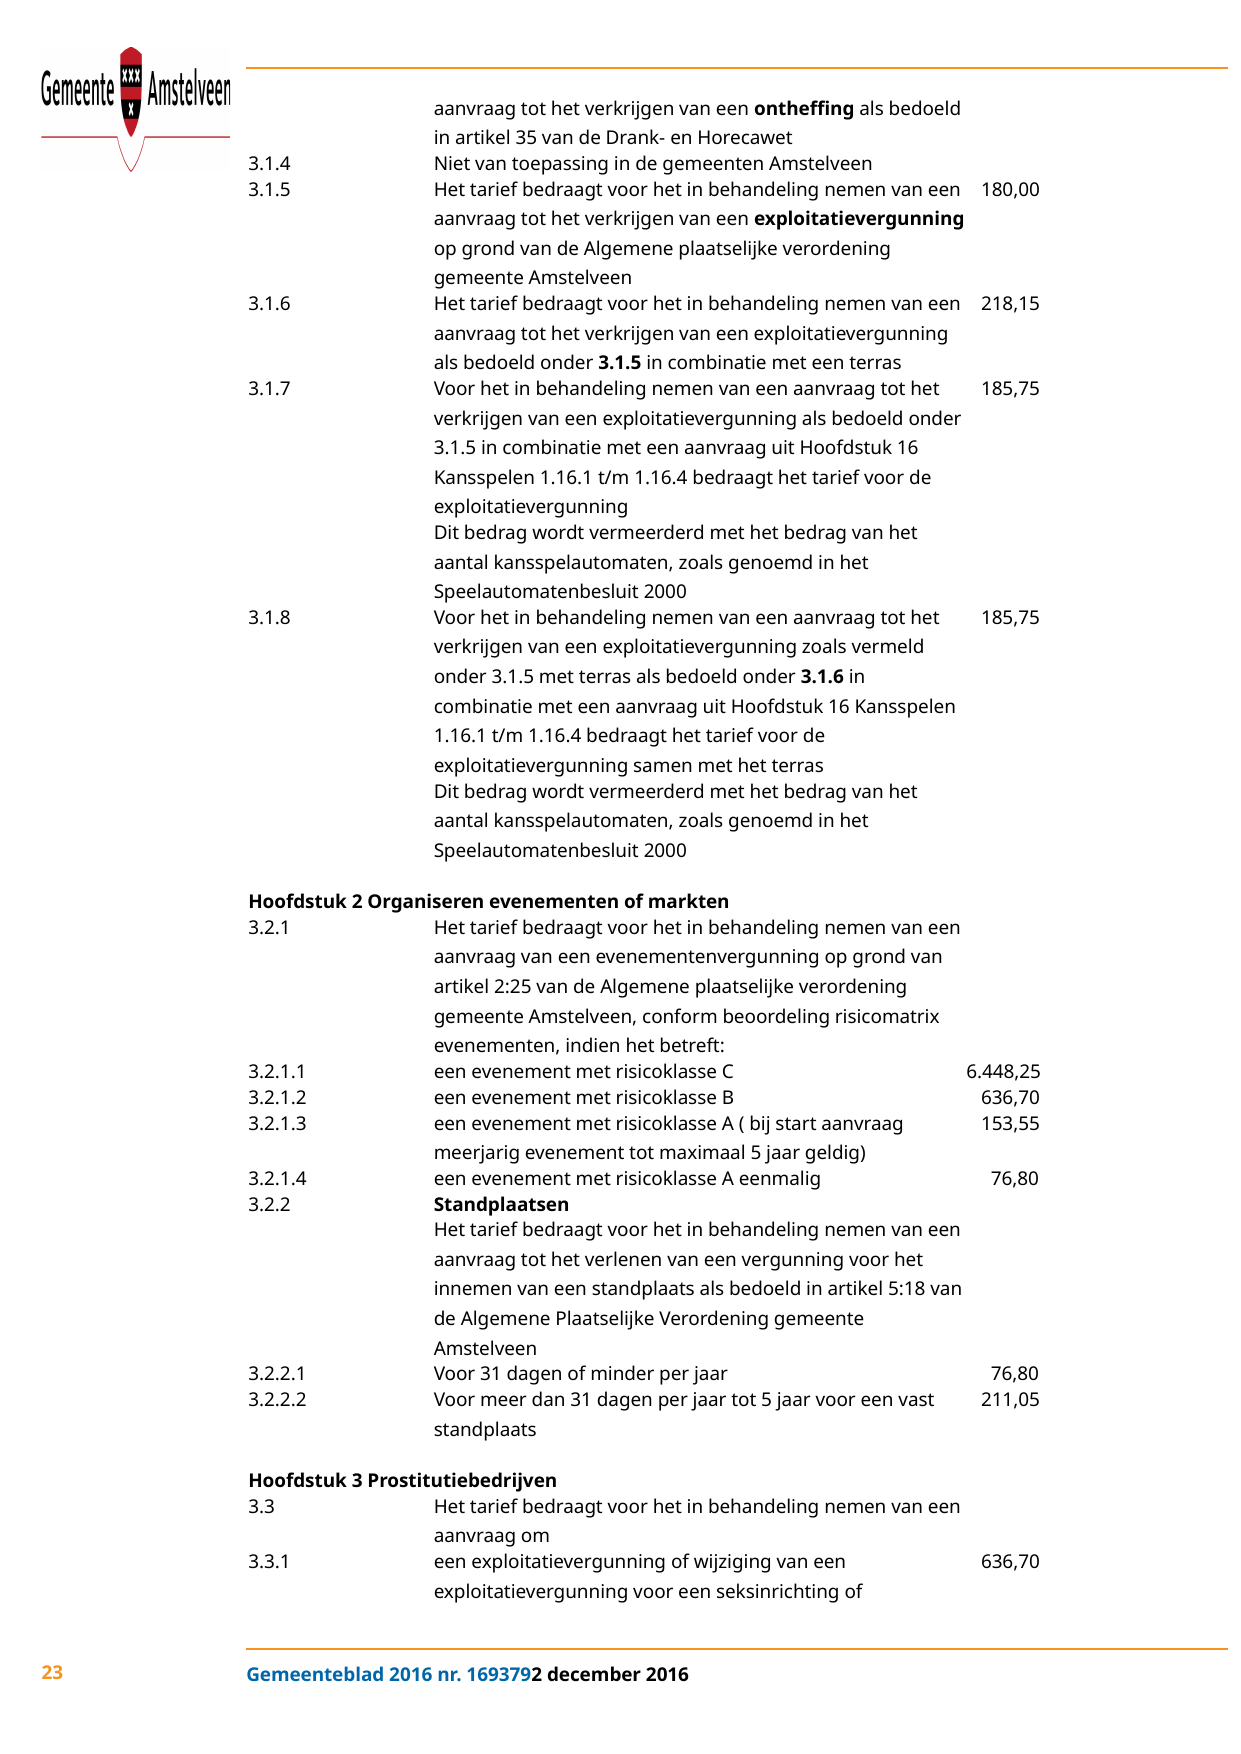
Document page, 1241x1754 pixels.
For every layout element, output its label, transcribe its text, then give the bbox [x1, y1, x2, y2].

table_cell Dit bedrag wordt vermeerderd met het bedrag van het aantal kansspelautomaten, zoals genoemd in het Speelautomatenbesluit 2000 [434, 519, 966, 604]
table_cell Standplaatsen [434, 1191, 966, 1216]
table_cell Het tarief bedraagt voor het in behandeling nemen van een aanvraag tot het verlenen van een vergunning voor het innemen van een standplaats als bedoeld in artikel 5:18 van de Algemene Plaatselijke Verordening gemeente Amstelveen [434, 1216, 966, 1361]
table_cell [248, 778, 433, 863]
table_cell 3.1.8 [248, 604, 433, 778]
table_cell [248, 95, 433, 150]
table_cell 3.2.1.4 [248, 1165, 433, 1191]
table_cell een evenement met risicoklasse A ( bij start aanvraag meerjarig evenement tot maximaal 5 jaar geldig) [434, 1110, 966, 1165]
table_cell Hoofdstuk 2 Organiseren evenementen of markten [248, 889, 1152, 914]
table_cell een evenement met risicoklasse B [434, 1084, 966, 1110]
table_cell 180,00 [966, 176, 1152, 290]
table_cell 3.2.1.1 [248, 1058, 433, 1084]
table_cell 636,70 [966, 1084, 1152, 1110]
table_cell [966, 914, 1152, 1058]
table_cell 3.1.4 [248, 150, 433, 176]
table_cell Niet van toepassing in de gemeenten Amstelveen [434, 150, 966, 176]
table_cell Voor 31 dagen of minder per jaar [434, 1361, 966, 1386]
table_cell 3.2.2.1 [248, 1361, 433, 1386]
table_cell een evenement met risicoklasse A eenmalig [434, 1165, 966, 1191]
table_cell Het tarief bedraagt voor het in behandeling nemen van een aanvraag tot het verkrijgen van een exploitatievergunning op grond van de Algemene plaatselijke verordening gemeente Amstelveen [434, 176, 966, 290]
table_cell 185,75 [966, 604, 1152, 778]
table_cell 3.1.5 [248, 176, 433, 290]
table_cell aanvraag tot het verkrijgen van een ontheffing als bedoeld in artikel 35 van de Drank- en Horecawet [434, 95, 966, 150]
table_cell 3.2.1.2 [248, 1084, 433, 1110]
table_cell Het tarief bedraagt voor het in behandeling nemen van een aanvraag van een evenementenvergunning op grond van artikel 2:25 van de Algemene plaatselijke verordening gemeente Amstelveen, conform beoordeling risicomatrix evenementen, indien het betreft: [434, 914, 966, 1058]
table_cell [966, 95, 1152, 150]
table_cell Het tarief bedraagt voor het in behandeling nemen van een aanvraag om [434, 1493, 966, 1548]
table_cell [248, 519, 433, 604]
table_cell Het tarief bedraagt voor het in behandeling nemen van een aanvraag tot het verkrijgen van een exploitatievergunning als bedoeld onder 3.1.5 in combinatie met een terras [434, 290, 966, 375]
table_cell 3.2.2.2 [248, 1386, 433, 1442]
table_cell [966, 778, 1152, 863]
table_cell 153,55 [966, 1110, 1152, 1165]
picture [41, 47, 231, 172]
table_cell een evenement met risicoklasse C [434, 1058, 966, 1084]
table_cell 218,15 [966, 290, 1152, 375]
table_cell 3.2.2 [248, 1191, 433, 1216]
table_cell 3.3.1 [248, 1548, 433, 1604]
table_cell 636,70 [966, 1548, 1152, 1604]
table_cell Voor het in behandeling nemen van een aanvraag tot het verkrijgen van een exploitatievergunning zoals vermeld onder 3.1.5 met terras als bedoeld onder 3.1.6 in combinatie met een aanvraag uit Hoofdstuk 16 Kansspelen 1.16.1 t/m 1.16.4 bedraagt het tarief voor de exploitatievergunning samen met het terras [434, 604, 966, 778]
table_cell [248, 1216, 433, 1361]
table_cell [966, 1216, 1152, 1361]
table_cell een exploitatievergunning of wijziging van een exploitatievergunning voor een seksinrichting of [434, 1548, 966, 1604]
table_cell Voor meer dan 31 dagen per jaar tot 5 jaar voor een vast standplaats [434, 1386, 966, 1442]
table_cell 3.3 [248, 1493, 433, 1548]
table_cell 185,75 [966, 375, 1152, 519]
table_cell 3.1.6 [248, 290, 433, 375]
table_cell Dit bedrag wordt vermeerderd met het bedrag van het aantal kansspelautomaten, zoals genoemd in het Speelautomatenbesluit 2000 [434, 778, 966, 863]
table_cell [248, 863, 1152, 888]
table_cell [248, 1442, 1152, 1467]
table_cell 6.448,25 [966, 1058, 1152, 1084]
table_cell Hoofdstuk 3 Prostitutiebedrijven [248, 1467, 1152, 1493]
table_cell [966, 1191, 1152, 1216]
table_cell 211,05 [966, 1386, 1152, 1442]
table_cell [966, 519, 1152, 604]
table_cell 3.2.1.3 [248, 1110, 433, 1165]
table_cell 3.2.1 [248, 914, 433, 1058]
table_cell Voor het in behandeling nemen van een aanvraag tot het verkrijgen van een exploitatievergunning als bedoeld onder 3.1.5 in combinatie met een aanvraag uit Hoofdstuk 16 Kansspelen 1.16.1 t/m 1.16.4 bedraagt het tarief voor de exploitatievergunning [434, 375, 966, 519]
table_cell [966, 1493, 1152, 1548]
table_cell 76,80 [966, 1361, 1152, 1386]
table_cell [966, 150, 1152, 176]
table_cell 76,80 [966, 1165, 1152, 1191]
table_cell 3.1.7 [248, 375, 433, 519]
